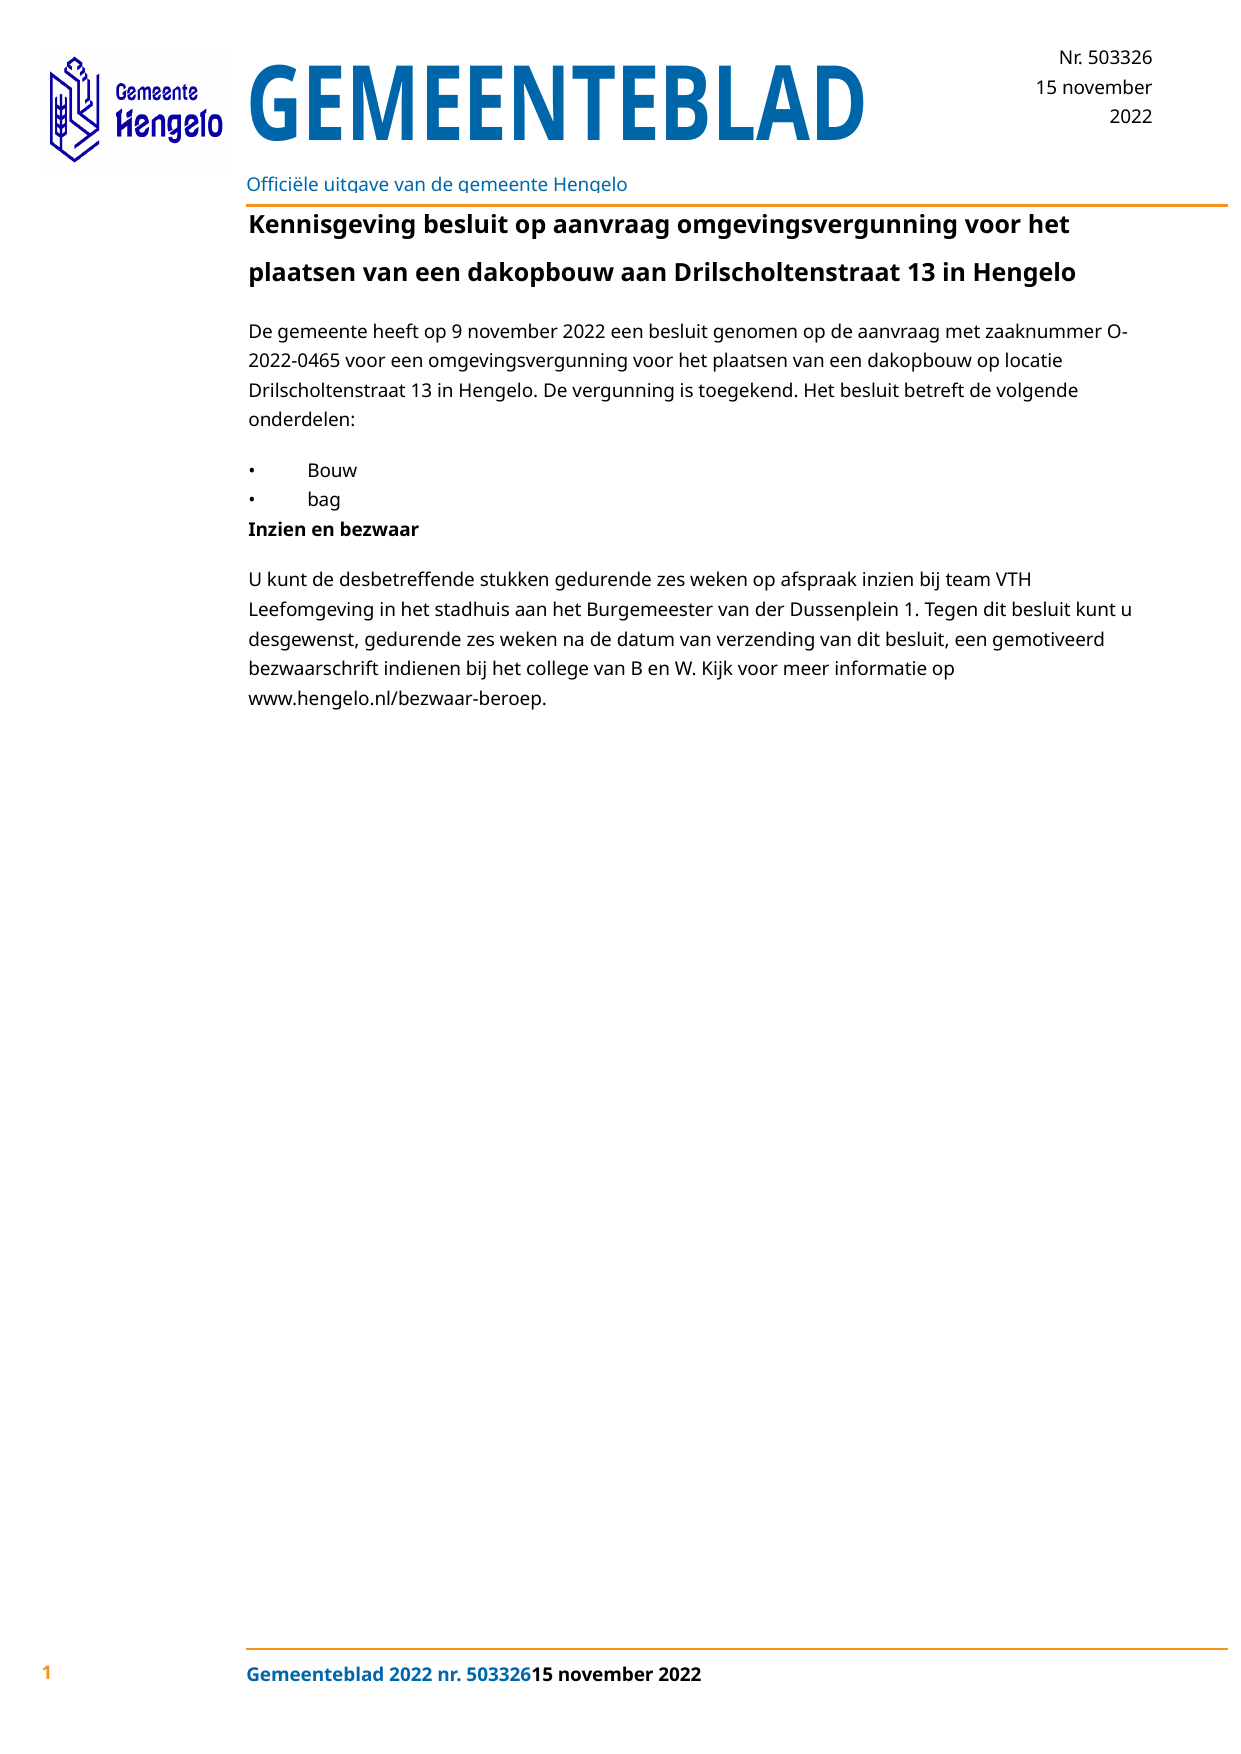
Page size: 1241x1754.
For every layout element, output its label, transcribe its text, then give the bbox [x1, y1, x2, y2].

text U kunt de desbetreffende stukken gedurende zes weken op afspraak inzien bij team VTH Leefomgeving in het stadhuis aan het Burgemeester van der Dussenplein 1. Tegen dit besluit kunt u desgewenst, gedurende zes weken na de datum van verzending van dit besluit, een gemotiveerd bezwaarschrift indienen bij het college van B en W. Kijk voor meer informatie op www.hengelo.nl/bezwaar-beroep. [248, 567, 1152, 711]
list Bouw [248, 457, 1152, 483]
list bag [248, 487, 1152, 512]
text De gemeente heeft op 9 november 2022 een besluit genomen op de aanvraag met zaaknummer O-2022-0465 voor een omgevingsvergunning voor het plaatsen van een dakopbouw op locatie Drilscholtenstraat 13 in Hengelo. De vergunning is toegekend. Het besluit betreft de volgende onderdelen: [248, 318, 1152, 432]
text Kennisgeving besluit op aanvraag omgevingsvergunning voor het plaatsen van een dakopbouw aan Drilscholtenstraat 13 in Hengelo [248, 207, 1152, 288]
text Inzien en bezwaar [248, 516, 1152, 542]
picture [41, 47, 231, 172]
